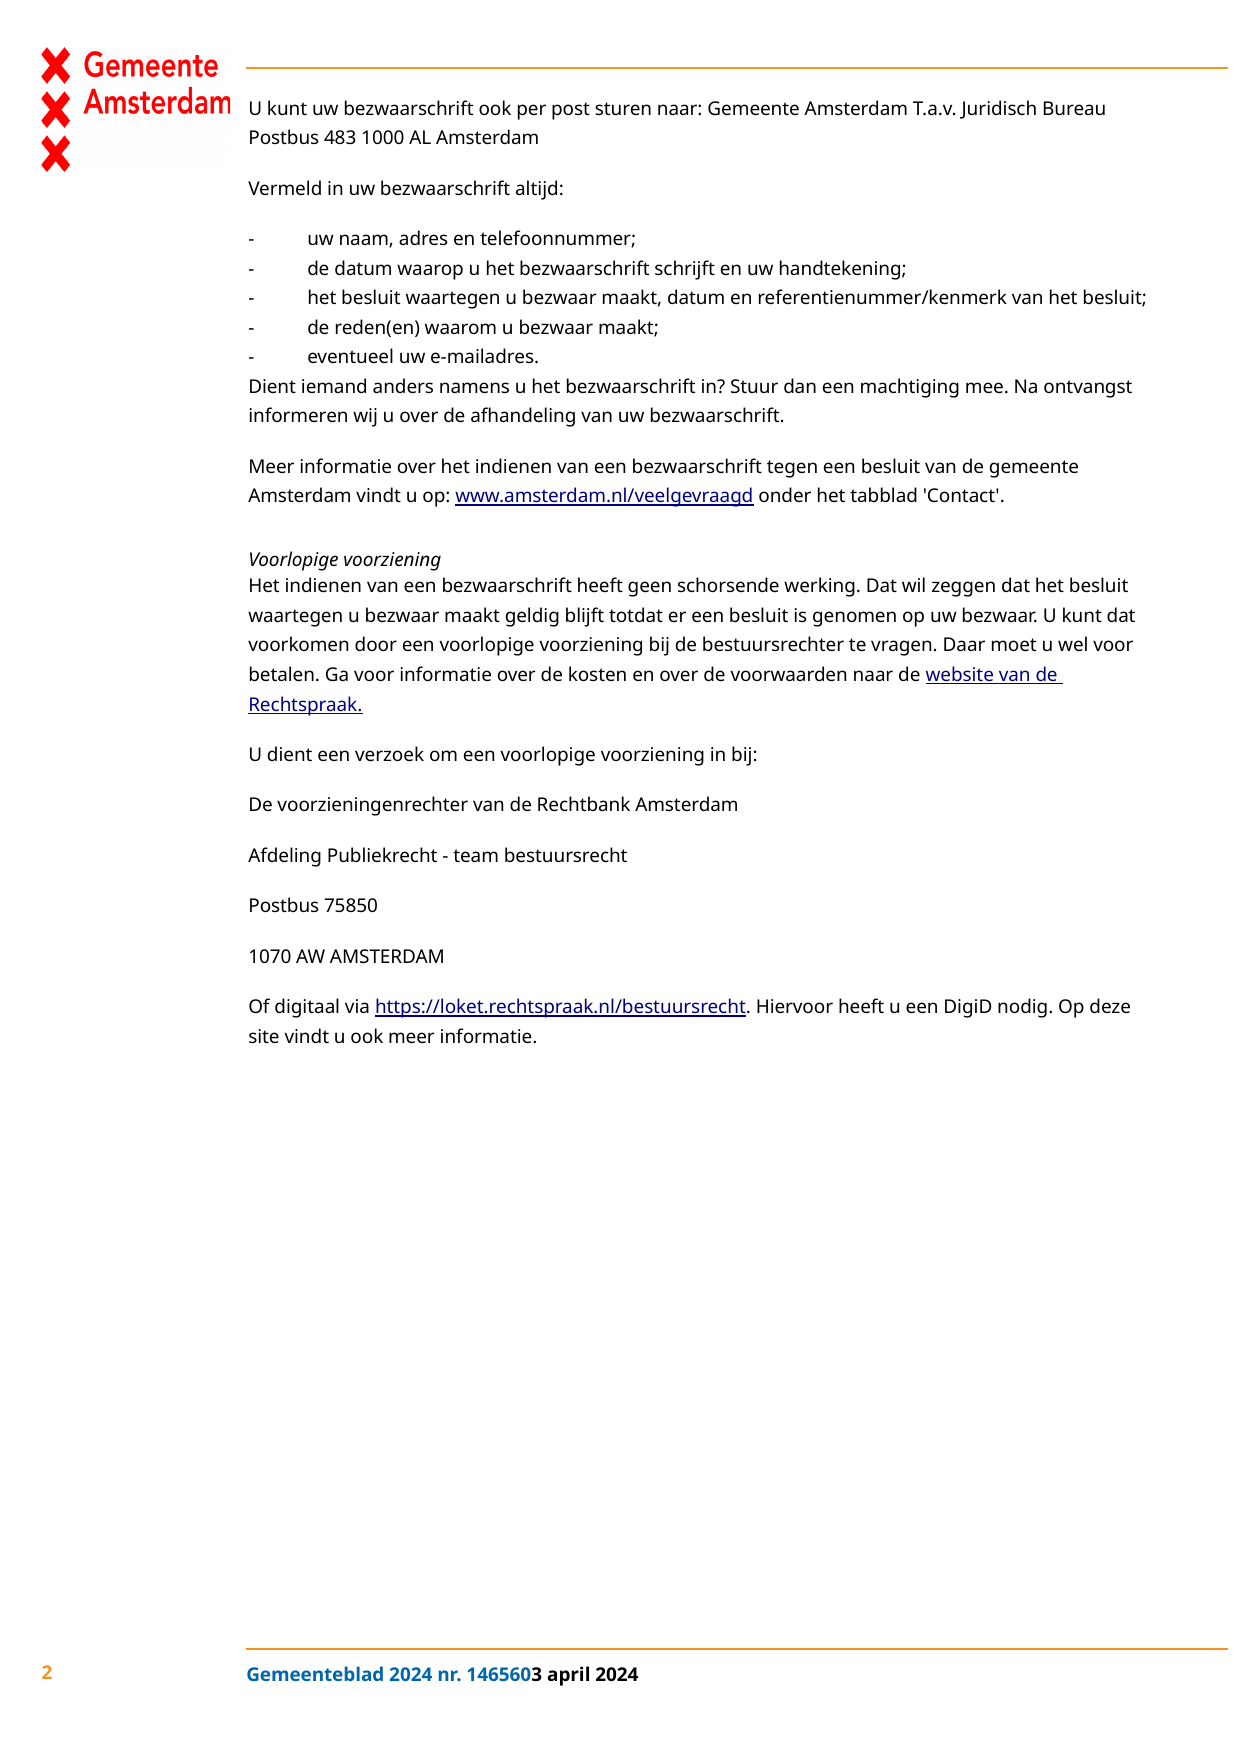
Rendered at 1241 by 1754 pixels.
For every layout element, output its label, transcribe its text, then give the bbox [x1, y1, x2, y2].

text Meer informatie over het indienen van een bezwaarschrift tegen een besluit van de gemeente Amsterdam vindt u op: www.amsterdam.nl/veelgevraagd onder het tabblad 'Contact'. [248, 453, 1152, 508]
text Dient iemand anders namens u het bezwaarschrift in? Stuur dan een machtiging mee. Na ontvangst informeren wij u over de afhandeling van uw bezwaarschrift. [248, 373, 1152, 428]
text Voorlopige voorziening [248, 547, 1152, 572]
text De voorzieningenrechter van de Rechtbank Amsterdam [248, 792, 1152, 817]
list het besluit waartegen u bezwaar maakt, datum en referentienummer/kenmerk van het besluit; [248, 284, 1152, 310]
text U dient een verzoek om een voorlopige voorziening in bij: [248, 741, 1152, 767]
text Afdeling Publiekrecht - team bestuursrecht [248, 842, 1152, 868]
text 1070 AW AMSTERDAM [248, 943, 1152, 968]
text Postbus 75850 [248, 892, 1152, 918]
text Het indienen van een bezwaarschrift heeft geen schorsende werking. Dat wil zeggen dat het besluit waartegen u bezwaar maakt geldig blijft totdat er een besluit is genomen op uw bezwaar. U kunt dat voorkomen door een voorlopige voorziening bij de bestuursrechter te vragen. Daar moet u wel voor betalen. Ga voor informatie over de kosten en over de voorwaarden naar de website van de Rechtspraak. [248, 572, 1152, 716]
picture [41, 47, 231, 172]
list uw naam, adres en telefoonnummer; [248, 225, 1152, 251]
text Of digitaal via https://loket.rechtspraak.nl/bestuursrecht. Hiervoor heeft u een DigiD nodig. Op deze site vindt u ook meer informatie. [248, 993, 1152, 1048]
list de reden(en) waarom u bezwaar maakt; [248, 314, 1152, 340]
list de datum waarop u het bezwaarschrift schrijft en uw handtekening; [248, 255, 1152, 281]
list eventueel uw e-mailadres. [248, 343, 1152, 369]
text U kunt uw bezwaarschrift ook per post sturen naar: Gemeente Amsterdam T.a.v. Juridisch Bureau Postbus 483 1000 AL Amsterdam [248, 95, 1152, 150]
text Vermeld in uw bezwaarschrift altijd: [248, 175, 1152, 201]
